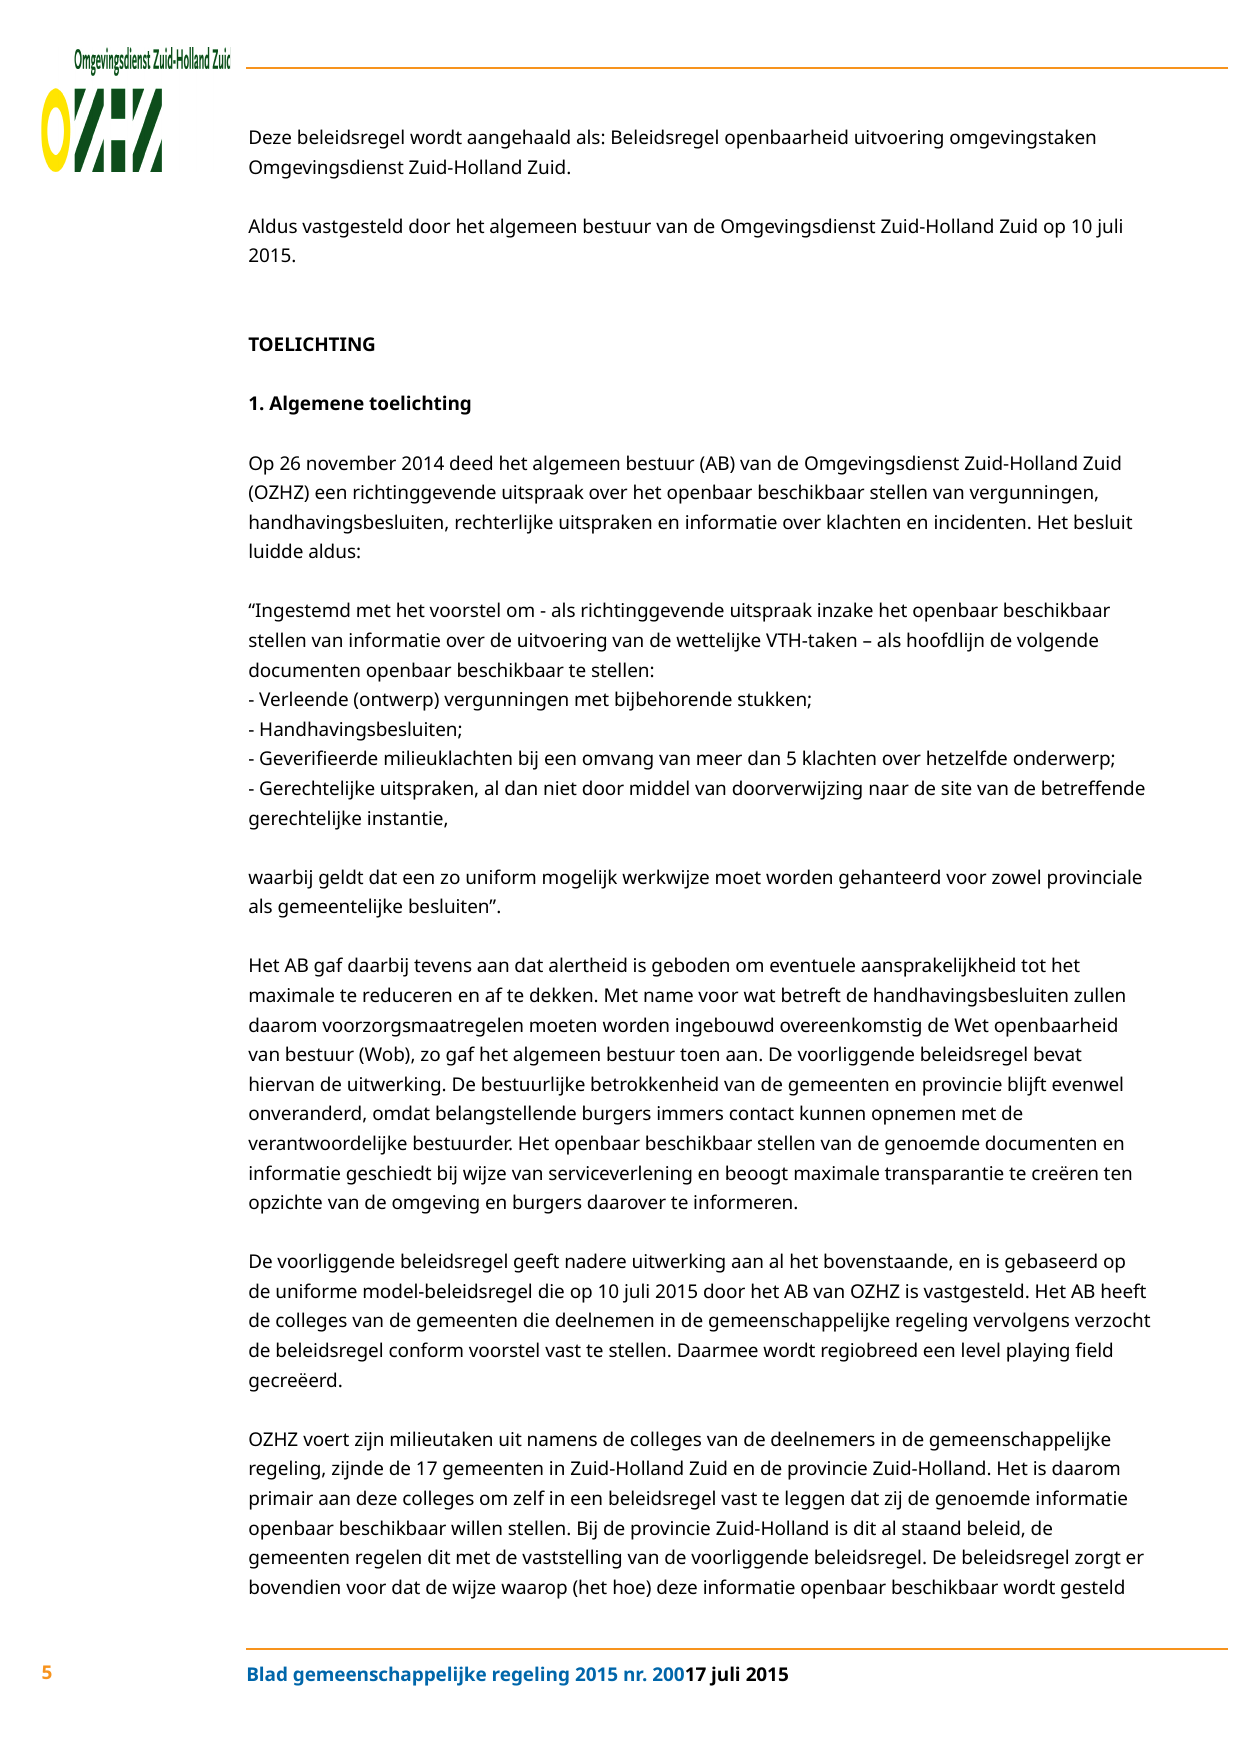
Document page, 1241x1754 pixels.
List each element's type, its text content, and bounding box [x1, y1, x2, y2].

text “Ingestemd met het voorstel om - als richtinggevende uitspraak inzake het openbaar beschikbaar stellen van informatie over de uitvoering van de wettelijke VTH-taken – als hoofdlijn de volgende documenten openbaar beschikbaar te stellen: [248, 598, 1152, 683]
text OZHZ voert zijn milieutaken uit namens de colleges van de deelnemers in de gemeenschappelijke regeling, zijnde de 17 gemeenten in Zuid-Holland Zuid en de provincie Zuid-Holland. Het is daarom primair aan deze colleges om zelf in een beleidsregel vast te leggen dat zij de genoemde informatie openbaar beschikbaar willen stellen. Bij de provincie Zuid-Holland is dit al staand beleid, de gemeenten regelen dit met de vaststelling van de voorliggende beleidsregel. De beleidsregel zorgt er bovendien voor dat de wijze waarop (het hoe) deze informatie openbaar beschikbaar wordt gesteld [248, 1426, 1152, 1600]
text Het AB gaf daarbij tevens aan dat alertheid is geboden om eventuele aansprakelijkheid tot het maximale te reduceren en af te dekken. Met name voor wat betreft de handhavingsbesluiten zullen daarom voorzorgsmaatregelen moeten worden ingebouwd overeenkomstig de Wet openbaarheid van bestuur (Wob), zo gaf het algemeen bestuur toen aan. De voorliggende beleidsregel bevat hiervan de uitwerking. De bestuurlijke betrokkenheid van de gemeenten en provincie blijft evenwel onveranderd, omdat belangstellende burgers immers contact kunnen opnemen met de verantwoordelijke bestuurder. Het openbaar beschikbaar stellen van de genoemde documenten en informatie geschiedt bij wijze van serviceverlening en beoogt maximale transparantie te creëren ten opzichte van de omgeving en burgers daarover te informeren. [248, 953, 1152, 1215]
picture [41, 47, 231, 172]
text Aldus vastgesteld door het algemeen bestuur van de Omgevingsdienst Zuid-Holland Zuid op 10 juli 2015. [248, 213, 1152, 268]
text TOELICHTING [248, 331, 1152, 357]
text - Handhavingsbesluiten; [248, 716, 1152, 742]
text - Gerechtelijke uitspraken, al dan niet door middel van doorverwijzing naar de site van de betreffende gerechtelijke instantie, [248, 775, 1152, 831]
text - Geverifieerde milieuklachten bij een omvang van meer dan 5 klachten over hetzelfde onderwerp; [248, 746, 1152, 771]
text Deze beleidsregel wordt aangehaald als: Beleidsregel openbaarheid uitvoering omgevingstaken Omgevingsdienst Zuid-Holland Zuid. [248, 124, 1152, 180]
text 1. Algemene toelichting [248, 391, 1152, 416]
text - Verleende (ontwerp) vergunningen met bijbehorende stukken; [248, 686, 1152, 712]
text De voorliggende beleidsregel geeft nadere uitwerking aan al het bovenstaande, en is gebaseerd op de uniforme model-beleidsregel die op 10 juli 2015 door het AB van OZHZ is vastgesteld. Het AB heeft de colleges van de gemeenten die deelnemen in de gemeenschappelijke regeling vervolgens verzocht de beleidsregel conform voorstel vast te stellen. Daarmee wordt regiobreed een level playing field gecreëerd. [248, 1248, 1152, 1393]
text Op 26 november 2014 deed het algemeen bestuur (AB) van de Omgevingsdienst Zuid-Holland Zuid (OZHZ) een richtinggevende uitspraak over het openbaar beschikbaar stellen van vergunningen, handhavingsbesluiten, rechterlijke uitspraken en informatie over klachten en incidenten. Het besluit luidde aldus: [248, 450, 1152, 564]
text waarbij geldt dat een zo uniform mogelijk werkwijze moet worden gehanteerd voor zowel provinciale als gemeentelijke besluiten”. [248, 864, 1152, 919]
